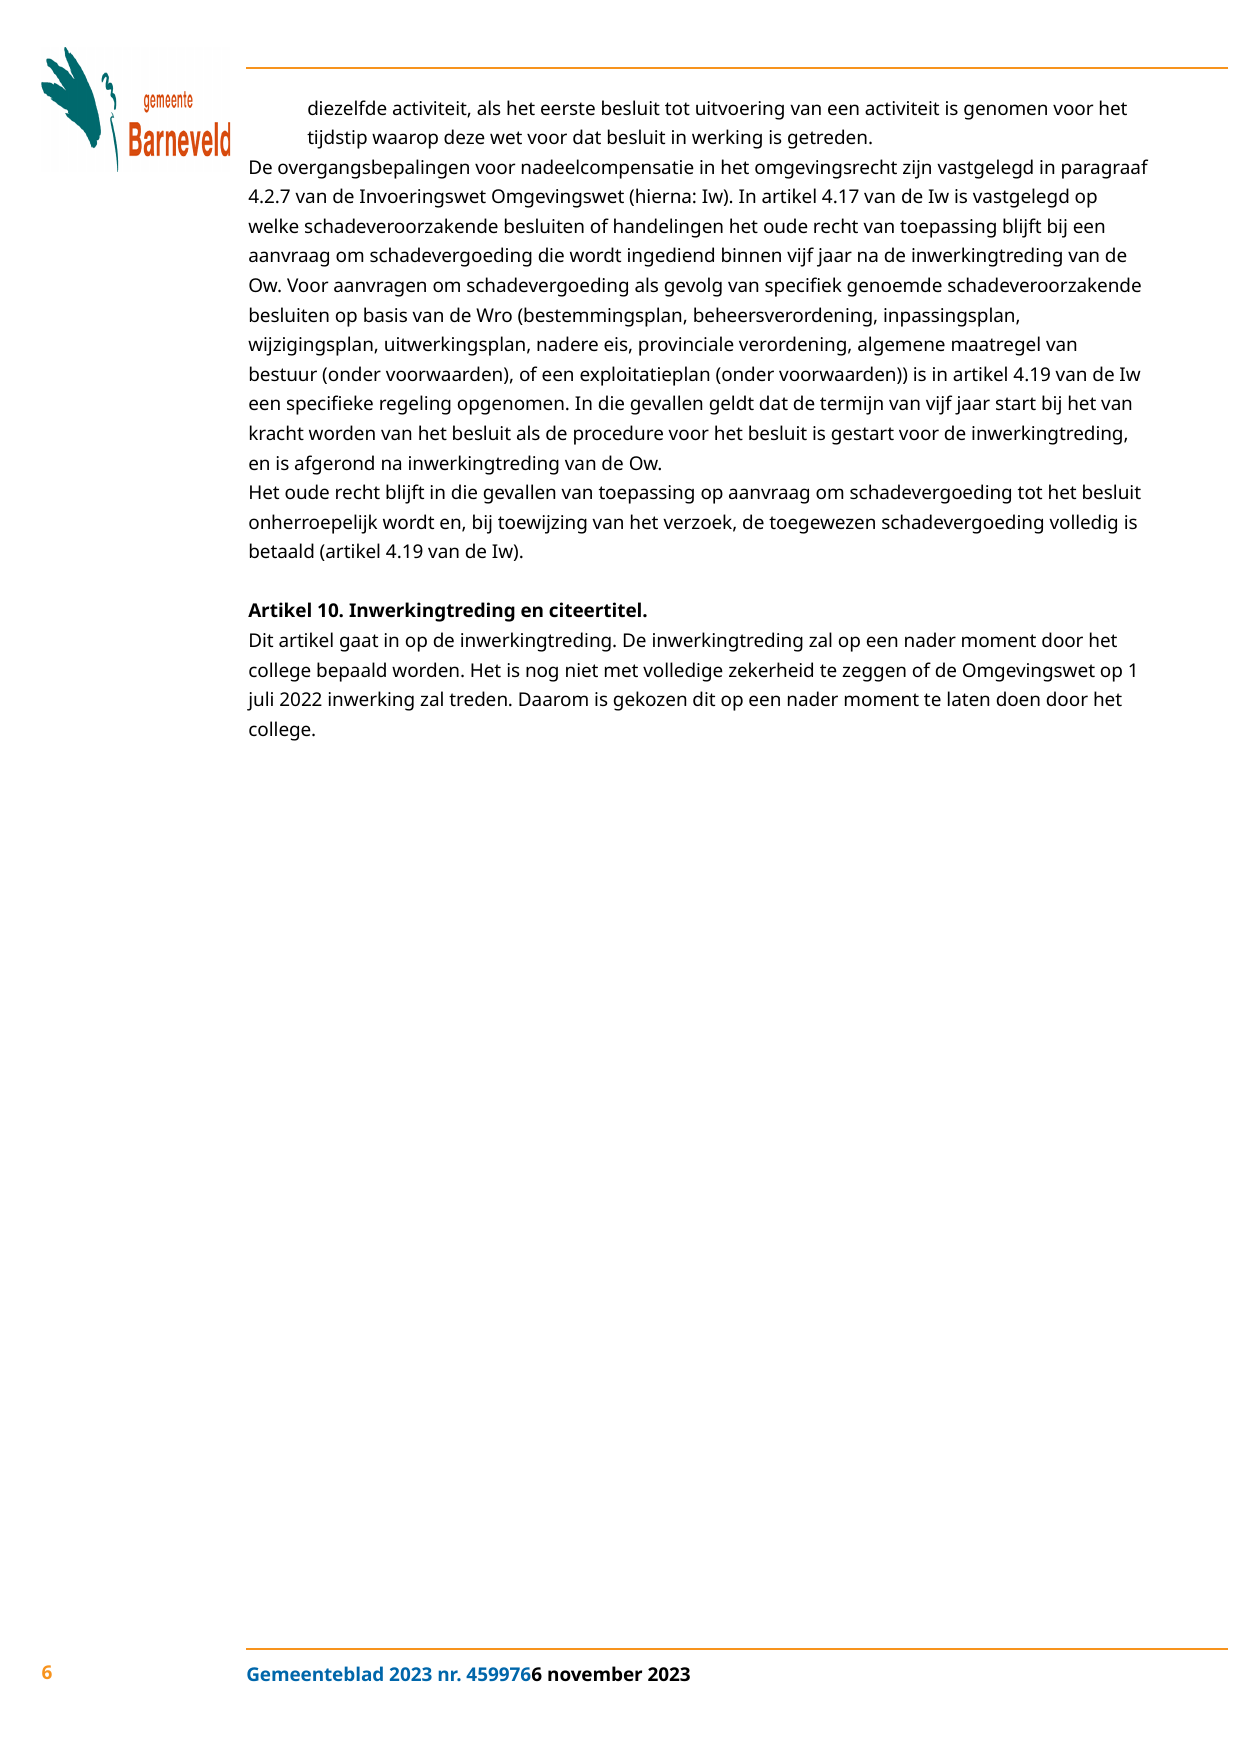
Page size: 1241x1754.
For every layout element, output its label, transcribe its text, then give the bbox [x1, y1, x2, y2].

text Dit artikel gaat in op de inwerkingtreding. De inwerkingtreding zal op een nader moment door het college bepaald worden. Het is nog niet met volledige zekerheid te zeggen of de Omgevingswet op 1 juli 2022 inwerking zal treden. Daarom is gekozen dit op een nader moment te laten doen door het college. [248, 627, 1152, 742]
list diezelfde activiteit, als het eerste besluit tot uitvoering van een activiteit is genomen voor het tijdstip waarop deze wet voor dat besluit in werking is getreden. [248, 95, 1152, 150]
picture [41, 47, 231, 172]
text Het oude recht blijft in die gevallen van toepassing op aanvraag om schadevergoeding tot het besluit onherroepelijk wordt en, bij toewijzing van het verzoek, de toegewezen schadevergoeding volledig is betaald (artikel 4.19 van de Iw). [248, 479, 1152, 564]
text De overgangsbepalingen voor nadeelcompensatie in het omgevingsrecht zijn vastgelegd in paragraaf 4.2.7 van de Invoeringswet Omgevingswet (hierna: Iw). In artikel 4.17 van de Iw is vastgelegd op welke schadeveroorzakende besluiten of handelingen het oude recht van toepassing blijft bij een aanvraag om schadevergoeding die wordt ingediend binnen vijf jaar na de inwerkingtreding van de Ow. Voor aanvragen om schadevergoeding als gevolg van specifiek genoemde schadeveroorzakende besluiten op basis van de Wro (bestemmingsplan, beheersverordening, inpassingsplan, wijzigingsplan, uitwerkingsplan, nadere eis, provinciale verordening, algemene maatregel van bestuur (onder voorwaarden), of een exploitatieplan (onder voorwaarden)) is in artikel 4.19 van de Iw een specifieke regeling opgenomen. In die gevallen geldt dat de termijn van vijf jaar start bij het van kracht worden van het besluit als de procedure voor het besluit is gestart voor de inwerkingtreding, en is afgerond na inwerkingtreding van de Ow. [248, 154, 1152, 476]
text Artikel 10. Inwerkingtreding en citeertitel. [248, 598, 1152, 623]
